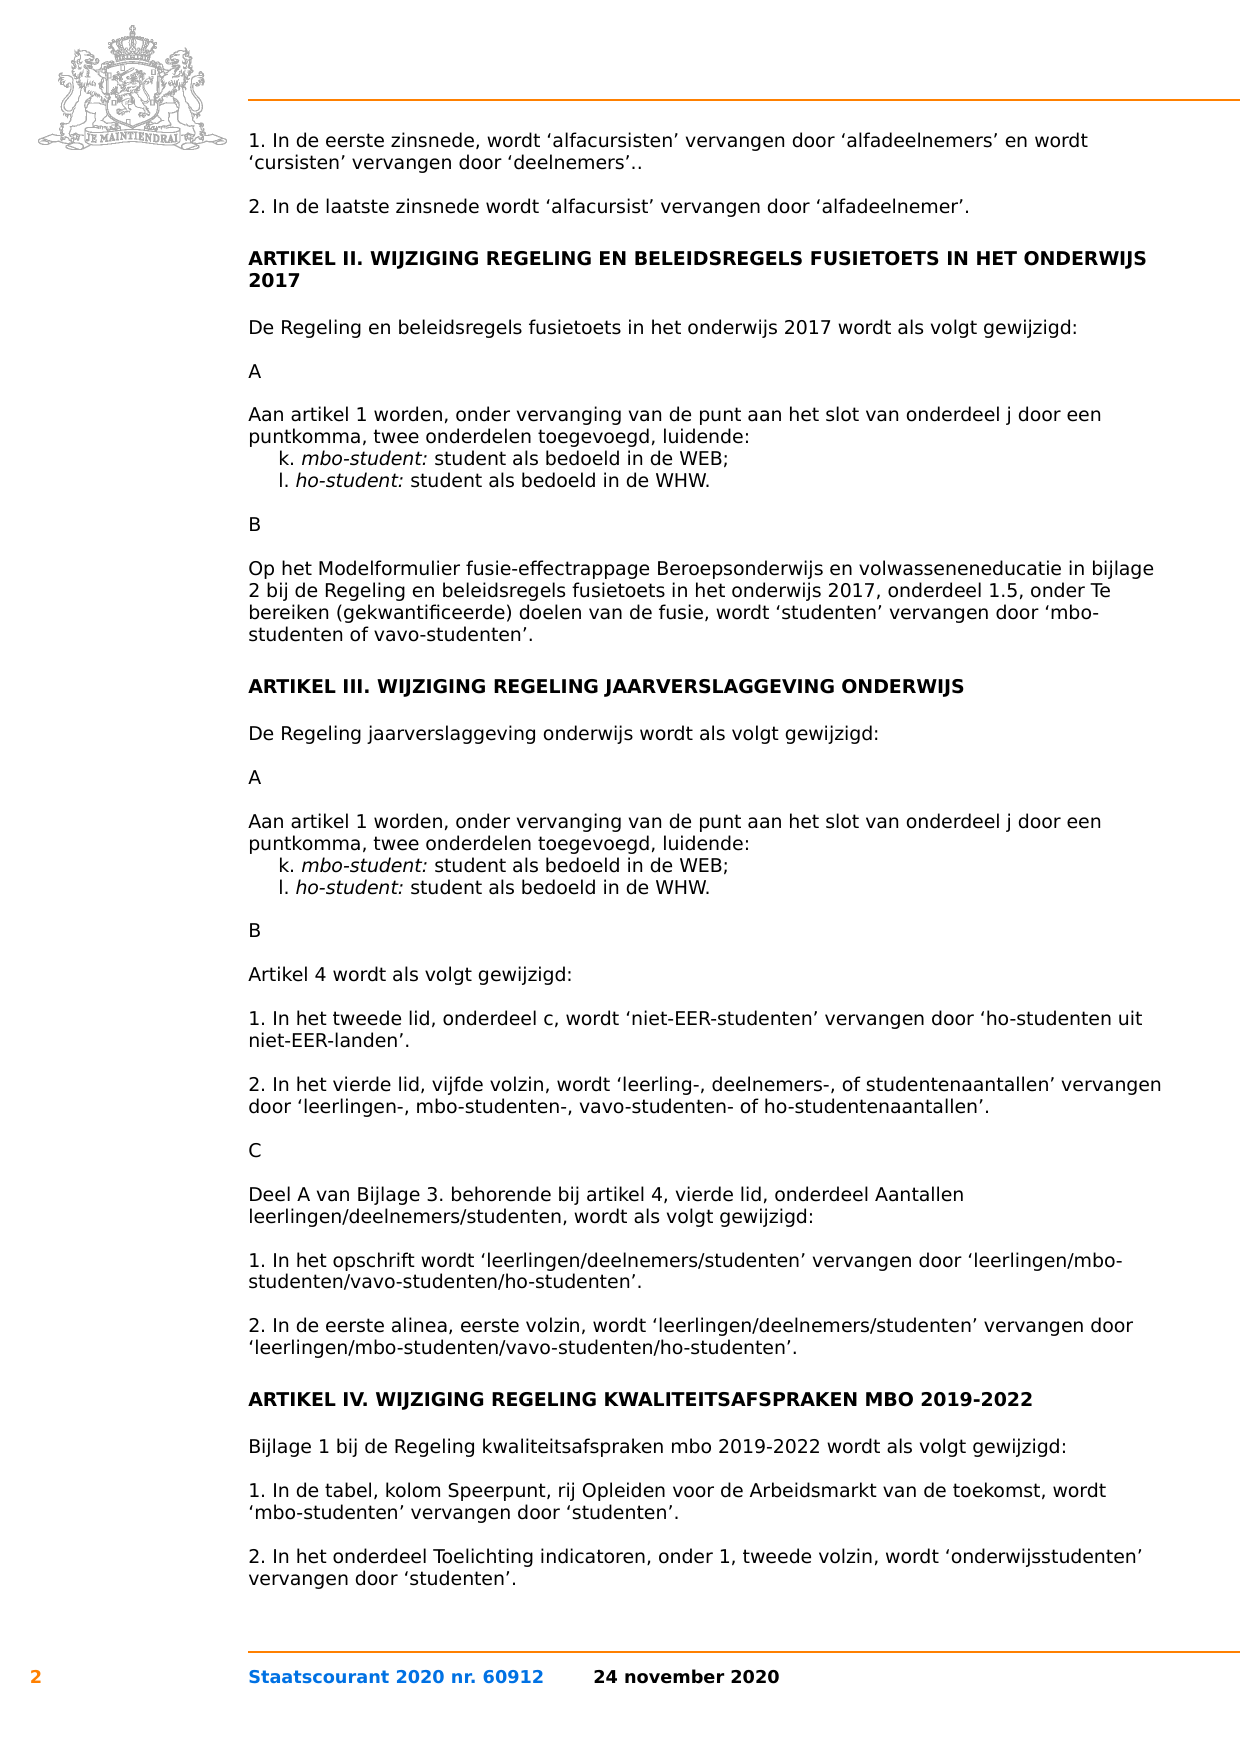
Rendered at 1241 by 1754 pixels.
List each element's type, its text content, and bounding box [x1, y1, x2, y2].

text l. ho-student: student als bedoeld in de WHW. [278, 470, 1163, 492]
text B [248, 920, 1163, 942]
text Artikel 4 wordt als volgt gewijzigd: [248, 964, 1163, 986]
text 2. In het onderdeel Toelichting indicatoren, onder 1, tweede volzin, wordt ‘onderwijsstudenten’ vervangen door ‘studenten’. [248, 1546, 1163, 1590]
text A [248, 361, 1163, 382]
text l. ho-student: student als bedoeld in de WHW. [278, 877, 1163, 898]
text 1. In het tweede lid, onderdeel c, wordt ‘niet-EER-studenten’ vervangen door ‘ho-studenten uit niet-EER-landen’. [248, 1008, 1163, 1052]
text 1. In het opschrift wordt ‘leerlingen/deelnemers/studenten’ vervangen door ‘leerlingen/mbo-studenten/vavo-studenten/ho-studenten’. [248, 1249, 1163, 1293]
text 1. In de eerste zinsnede, wordt ‘alfacursisten’ vervangen door ‘alfadeelnemers’ en wordt ‘cursisten’ vervangen door ‘deelnemers’.. [248, 130, 1163, 174]
text C [248, 1140, 1163, 1162]
subtitle ARTIKEL II. WIJZIGING REGELING EN BELEIDSREGELS FUSIETOETS IN HET ONDERWIJS 2017 [248, 248, 1163, 292]
picture [38, 25, 227, 150]
text Aan artikel 1 worden, onder vervanging van de punt aan het slot van onderdeel j door een puntkomma, twee onderdelen toegevoegd, luidende: [248, 404, 1163, 448]
subtitle ARTIKEL IV. WIJZIGING REGELING KWALITEITSAFSPRAKEN MBO 2019-2022 [248, 1389, 1163, 1411]
text De Regeling jaarverslaggeving onderwijs wordt als volgt gewijzigd: [248, 723, 1163, 745]
text k. mbo-student: student als bedoeld in de WEB; [278, 854, 1163, 877]
text 2. In de laatste zinsnede wordt ‘alfacursist’ vervangen door ‘alfadeelnemer’. [248, 196, 1163, 218]
text Op het Modelformulier fusie-effectrappage Beroepsonderwijs en volwasseneneducatie in bijlage 2 bij de Regeling en beleidsregels fusietoets in het onderwijs 2017, onderdeel 1.5, onder Te bereiken (gekwantificeerde) doelen van de fusie, wordt ‘studenten’ vervangen door ‘mbo-studenten of vavo-studenten’. [248, 558, 1163, 646]
text Deel A van Bijlage 3. behorende bij artikel 4, vierde lid, onderdeel Aantallen leerlingen/deelnemers/studenten, wordt als volgt gewijzigd: [248, 1184, 1163, 1228]
text 2. In het vierde lid, vijfde volzin, wordt ‘leerling-, deelnemers-, of studentenaantallen’ vervangen door ‘leerlingen-, mbo-studenten-, vavo-studenten- of ho-studentenaantallen’. [248, 1074, 1163, 1118]
text B [248, 514, 1163, 536]
text 2. In de eerste alinea, eerste volzin, wordt ‘leerlingen/deelnemers/studenten’ vervangen door ‘leerlingen/mbo-studenten/vavo-studenten/ho-studenten’. [248, 1315, 1163, 1359]
subtitle ARTIKEL III. WIJZIGING REGELING JAARVERSLAGGEVING ONDERWIJS [248, 676, 1163, 698]
text Bijlage 1 bij de Regeling kwaliteitsafspraken mbo 2019-2022 wordt als volgt gewijzigd: [248, 1436, 1163, 1458]
text Aan artikel 1 worden, onder vervanging van de punt aan het slot van onderdeel j door een puntkomma, twee onderdelen toegevoegd, luidende: [248, 811, 1163, 854]
text De Regeling en beleidsregels fusietoets in het onderwijs 2017 wordt als volgt gewijzigd: [248, 317, 1163, 339]
text A [248, 767, 1163, 789]
text k. mbo-student: student als bedoeld in de WEB; [278, 448, 1163, 470]
text 1. In de tabel, kolom Speerpunt, rij Opleiden voor de Arbeidsmarkt van de toekomst, wordt ‘mbo-studenten’ vervangen door ‘studenten’. [248, 1480, 1163, 1524]
